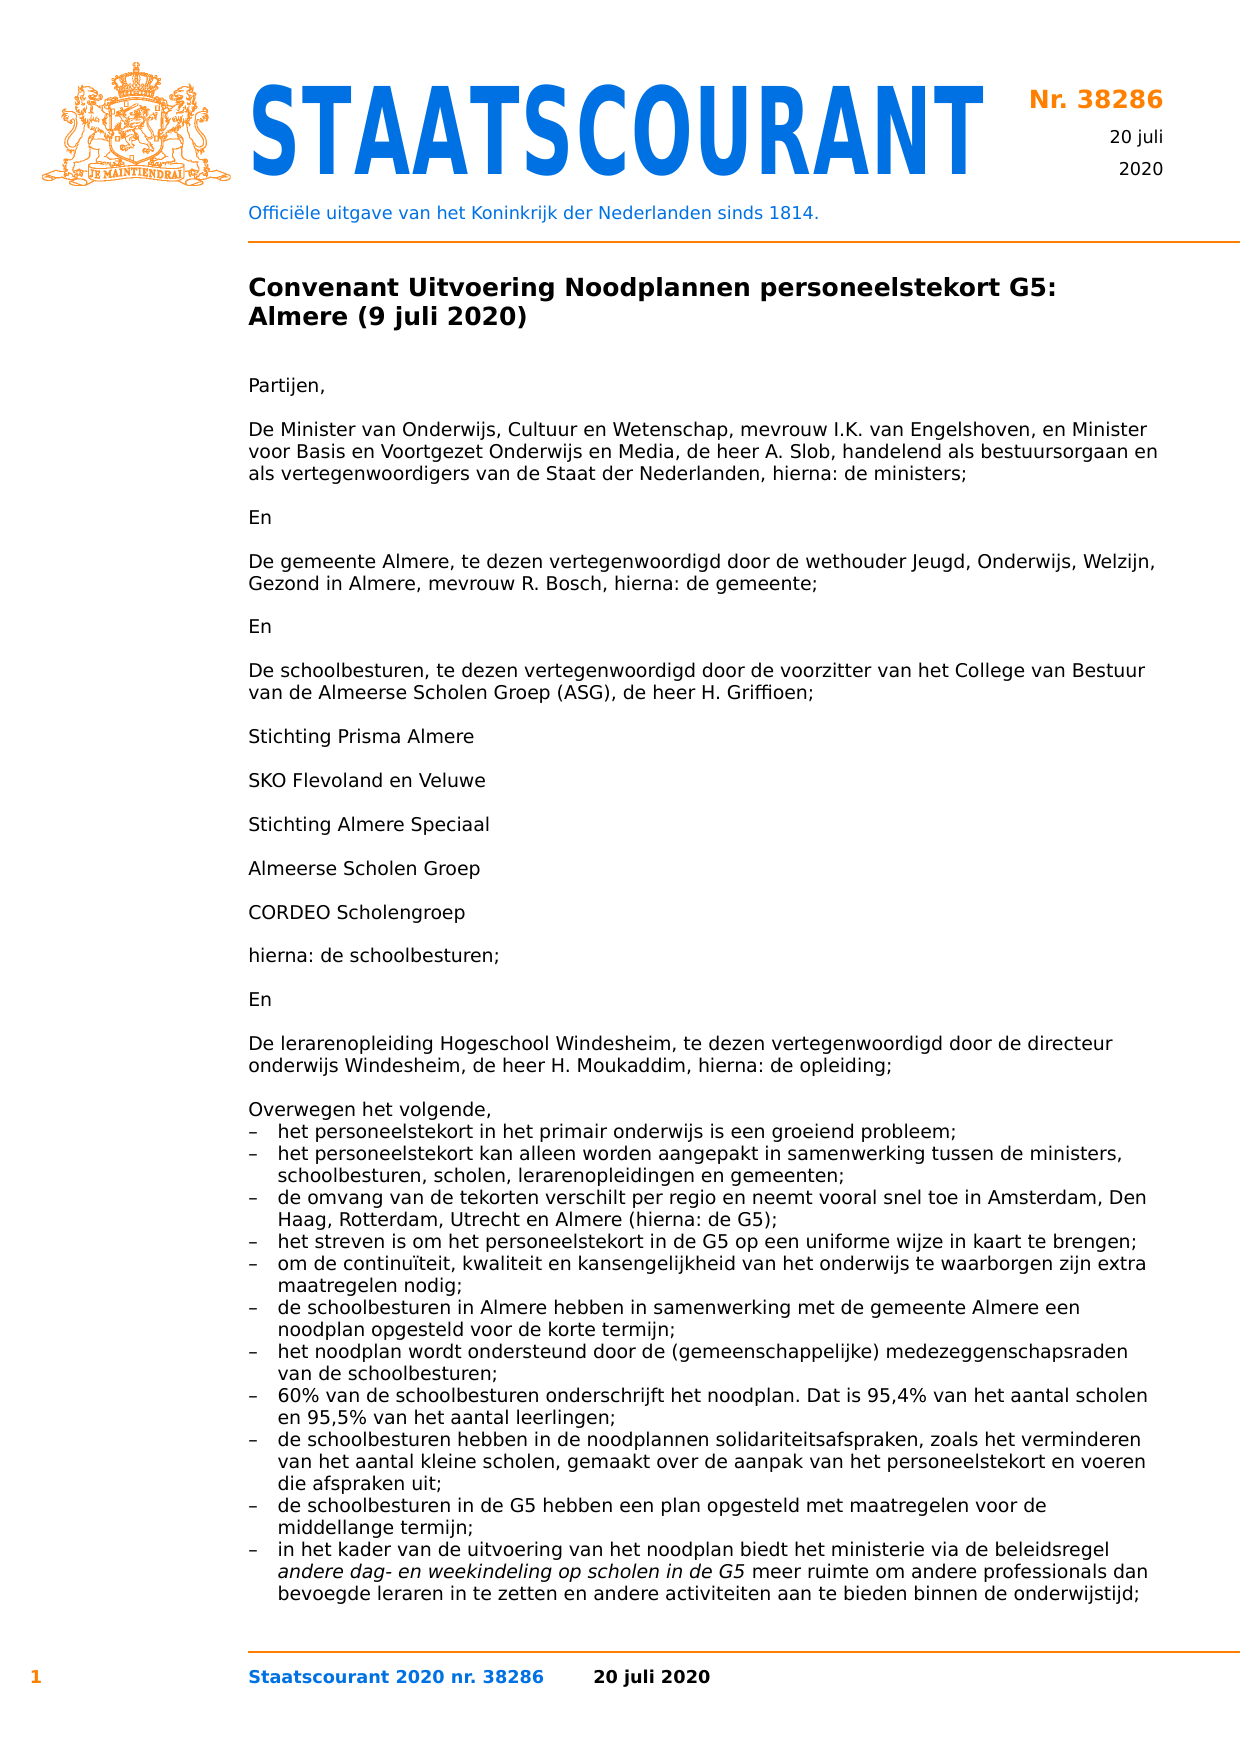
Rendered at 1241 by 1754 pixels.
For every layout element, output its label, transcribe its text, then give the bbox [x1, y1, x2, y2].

text – de schoolbesturen in Almere hebben in samenwerking met de gemeente Almere een noodplan opgesteld voor de korte termijn; [248, 1297, 1163, 1341]
text – om de continuïteit, kwaliteit en kansengelijkheid van het onderwijs te waarborgen zijn extra maatregelen nodig; [248, 1253, 1163, 1297]
table_header [25, 62, 248, 241]
table_cell 20 juli [998, 121, 1240, 153]
text – het noodplan wordt ondersteund door de (gemeenschappelijke) medezeggenschapsraden van de schoolbesturen; [248, 1341, 1163, 1385]
text – de schoolbesturen in de G5 hebben een plan opgesteld met maatregelen voor de middellange termijn; [248, 1494, 1163, 1538]
text SKO Flevoland en Veluwe [248, 770, 1163, 792]
table_cell Officiële uitgave van het Koninkrijk der Nederlanden sinds 1814. [248, 203, 1240, 241]
subtitle Convenant Uitvoering Noodplannen personeelstekort G5: Almere (9 juli 2020) [248, 273, 1163, 331]
text – de schoolbesturen hebben in de noodplannen solidariteitsafspraken, zoals het verminderen van het aantal kleine scholen, gemaakt over de aanpak van het personeelstekort en voeren die afspraken uit; [248, 1429, 1163, 1494]
text – het streven is om het personeelstekort in de G5 op een uniforme wijze in kaart te brengen; [248, 1231, 1163, 1253]
text Stichting Prisma Almere [248, 726, 1163, 748]
text De schoolbesturen, te dezen vertegenwoordigd door de voorzitter van het College van Bestuur van de Almeerse Scholen Groep (ASG), de heer H. Griffioen; [248, 660, 1163, 704]
table_cell 2020 [998, 153, 1240, 203]
text Partijen, [248, 375, 1163, 397]
text – de omvang van de tekorten verschilt per regio en neemt vooral snel toe in Amsterdam, Den Haag, Rotterdam, Utrecht en Almere (hierna: de G5); [248, 1187, 1163, 1231]
text – in het kader van de uitvoering van het noodplan biedt het ministerie via de beleidsregel andere dag- en weekindeling op scholen in de G5 meer ruimte om andere professionals dan bevoegde leraren in te zetten en andere activiteiten aan te bieden binnen de onderwijstijd; [248, 1538, 1163, 1604]
text De Minister van Onderwijs, Cultuur en Wetenschap, mevrouw I.K. van Engelshoven, en Minister voor Basis en Voortgezet Onderwijs en Media, de heer A. Slob, handelend als bestuursorgaan en als vertegenwoordigers van de Staat der Nederlanden, hierna: de ministers; [248, 419, 1163, 485]
text Overwegen het volgende, [248, 1099, 1163, 1121]
table_header Nr. 38286 [998, 62, 1240, 121]
text – 60% van de schoolbesturen onderschrijft het noodplan. Dat is 95,4% van het aantal scholen en 95,5% van het aantal leerlingen; [248, 1385, 1163, 1429]
text De gemeente Almere, te dezen vertegenwoordigd door de wethouder Jeugd, Onderwijs, Welzijn, Gezond in Almere, mevrouw R. Bosch, hierna: de gemeente; [248, 551, 1163, 594]
text Almeerse Scholen Groep [248, 858, 1163, 880]
text – het personeelstekort in het primair onderwijs is een groeiend probleem; [248, 1121, 1163, 1143]
text hierna: de schoolbesturen; [248, 945, 1163, 967]
text – het personeelstekort kan alleen worden aangepakt in samenwerking tussen de ministers, schoolbesturen, scholen, lerarenopleidingen en gemeenten; [248, 1143, 1163, 1187]
text De lerarenopleiding Hogeschool Windesheim, te dezen vertegenwoordigd door de directeur onderwijs Windesheim, de heer H. Moukaddim, hierna: de opleiding; [248, 1033, 1163, 1077]
text En [248, 616, 1163, 638]
text En [248, 989, 1163, 1011]
picture [41, 62, 231, 186]
text Stichting Almere Speciaal [248, 814, 1163, 836]
table_header STAATSCOURANT [248, 62, 998, 203]
text CORDEO Scholengroep [248, 902, 1163, 923]
text En [248, 507, 1163, 529]
